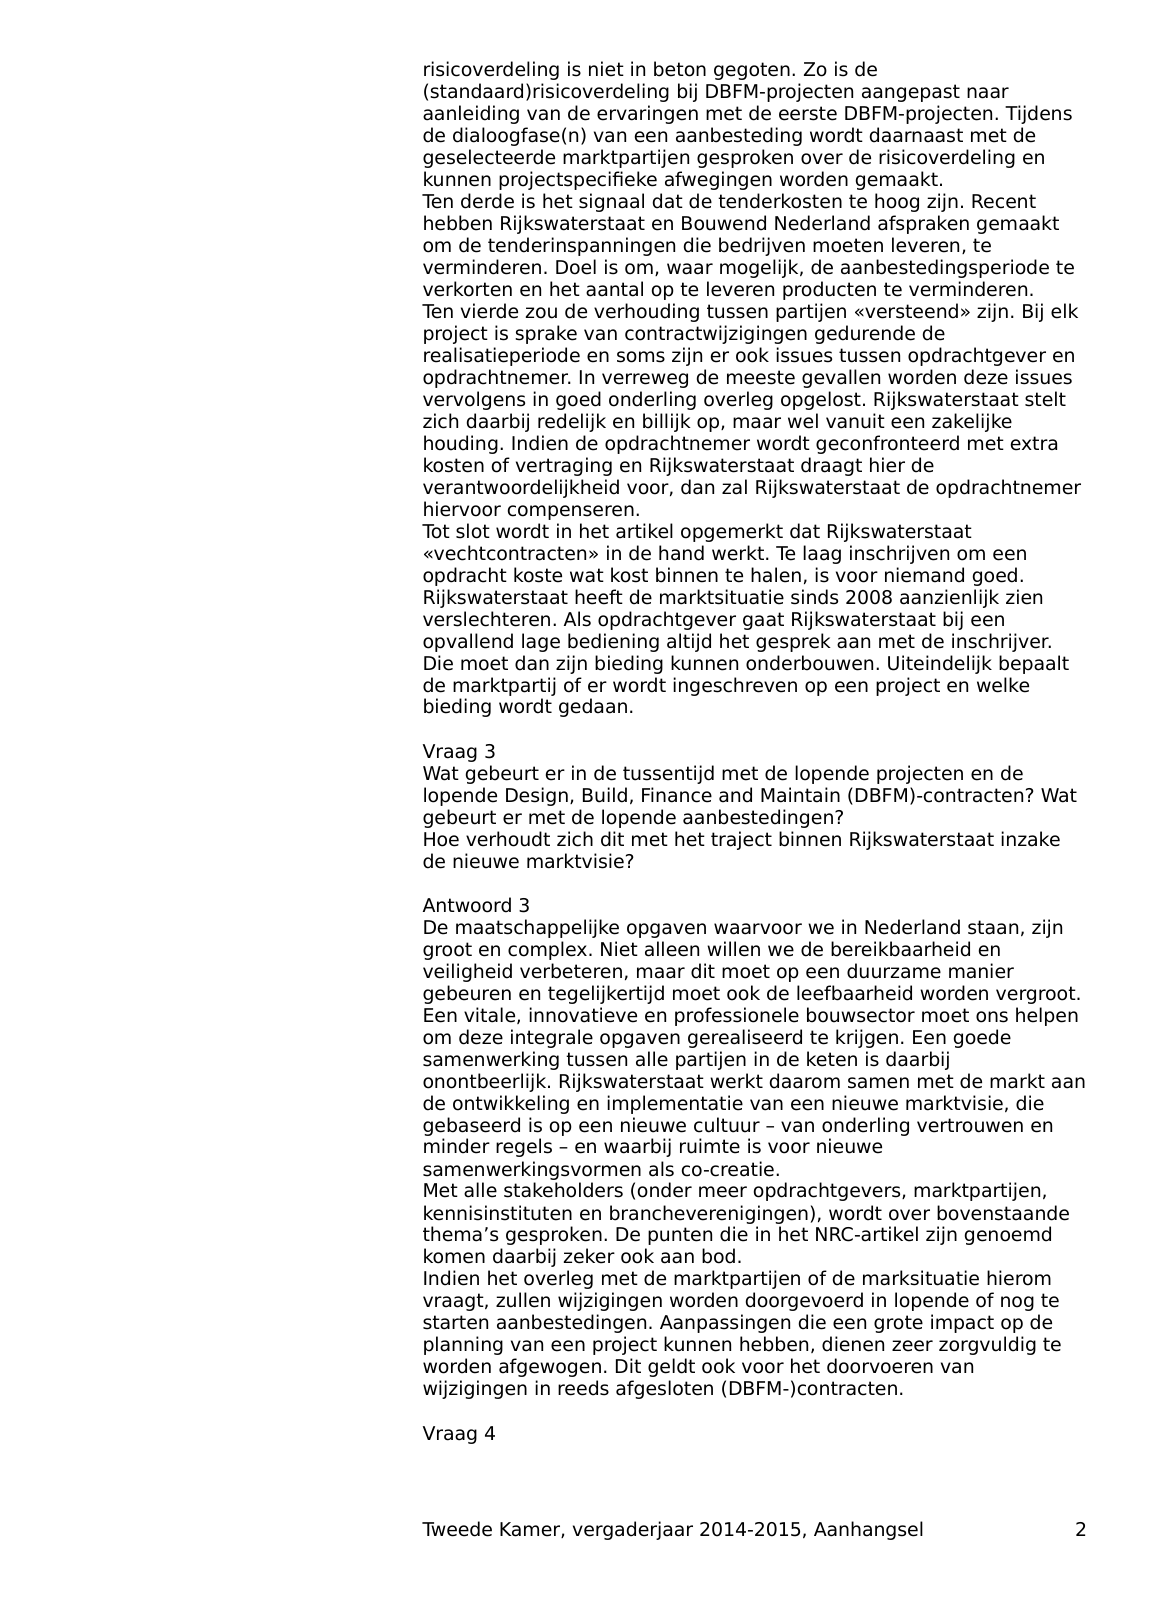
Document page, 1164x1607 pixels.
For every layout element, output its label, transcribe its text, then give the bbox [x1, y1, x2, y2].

text Wat gebeurt er in de tussentijd met de lopende projecten en de lopende Design, Build, Finance and Maintain (DBFM)-contracten? Wat gebeurt er met de lopende aanbestedingen? [422, 763, 1087, 828]
text Indien het overleg met de marktpartijen of de marksituatie hierom vraagt, zullen wijzigingen worden doorgevoerd in lopende of nog te starten aanbestedingen. Aanpassingen die een grote impact op de planning van een project kunnen hebben, dienen zeer zorgvuldig te worden afgewogen. Dit geldt ook voor het doorvoeren van wijzigingen in reeds afgesloten (DBFM-)contracten. [422, 1268, 1087, 1400]
text Ten derde is het signaal dat de tenderkosten te hoog zijn. Recent hebben Rijkswaterstaat en Bouwend Nederland afspraken gemaakt om de tenderinspanningen die bedrijven moeten leveren, te verminderen. Doel is om, waar mogelijk, de aanbestedingsperiode te verkorten en het aantal op te leveren producten te verminderen. [422, 191, 1087, 301]
text Ten vierde zou de verhouding tussen partijen «versteend» zijn. Bij elk project is sprake van contractwijzigingen gedurende de realisatieperiode en soms zijn er ook issues tussen opdrachtgever en opdrachtnemer. In verreweg de meeste gevallen worden deze issues vervolgens in goed onderling overleg opgelost. Rijkswaterstaat stelt zich daarbij redelijk en billijk op, maar wel vanuit een zakelijke houding. Indien de opdrachtnemer wordt geconfronteerd met extra kosten of vertraging en Rijkswaterstaat draagt hier de verantwoordelijkheid voor, dan zal Rijkswaterstaat de opdrachtnemer hiervoor compenseren. [422, 301, 1087, 521]
text Vraag 3 [422, 741, 1087, 763]
text Hoe verhoudt zich dit met het traject binnen Rijkswaterstaat inzake de nieuwe marktvisie? [422, 828, 1087, 872]
text risicoverdeling is niet in beton gegoten. Zo is de (standaard)risicoverdeling bij DBFM-projecten aangepast naar aanleiding van de ervaringen met de eerste DBFM-projecten. Tijdens de dialoogfase(n) van een aanbesteding wordt daarnaast met de geselecteerde marktpartijen gesproken over de risicoverdeling en kunnen projectspecifieke afwegingen worden gemaakt. [422, 59, 1087, 191]
text Antwoord 3 [422, 895, 1087, 917]
text Vraag 4 [422, 1422, 1087, 1444]
text Tot slot wordt in het artikel opgemerkt dat Rijkswaterstaat «vechtcontracten» in de hand werkt. Te laag inschrijven om een opdracht koste wat kost binnen te halen, is voor niemand goed. Rijkswaterstaat heeft de marktsituatie sinds 2008 aanzienlijk zien verslechteren. Als opdrachtgever gaat Rijkswaterstaat bij een opvallend lage bediening altijd het gesprek aan met de inschrijver. Die moet dan zijn bieding kunnen onderbouwen. Uiteindelijk bepaalt de marktpartij of er wordt ingeschreven op een project en welke bieding wordt gedaan. [422, 521, 1087, 718]
text De maatschappelijke opgaven waarvoor we in Nederland staan, zijn groot en complex. Niet alleen willen we de bereikbaarheid en veiligheid verbeteren, maar dit moet op een duurzame manier gebeuren en tegelijkertijd moet ook de leefbaarheid worden vergroot. Een vitale, innovatieve en professionele bouwsector moet ons helpen om deze integrale opgaven gerealiseerd te krijgen. Een goede samenwerking tussen alle partijen in de keten is daarbij onontbeerlijk. Rijkswaterstaat werkt daarom samen met de markt aan de ontwikkeling en implementatie van een nieuwe marktvisie, die gebaseerd is op een nieuwe cultuur – van onderling vertrouwen en minder regels – en waarbij ruimte is voor nieuwe samenwerkingsvormen als co-creatie. [422, 917, 1087, 1180]
text Met alle stakeholders (onder meer opdrachtgevers, marktpartijen, kennisinstituten en brancheverenigingen), wordt over bovenstaande thema’s gesproken. De punten die in het NRC-artikel zijn genoemd komen daarbij zeker ook aan bod. [422, 1180, 1087, 1268]
